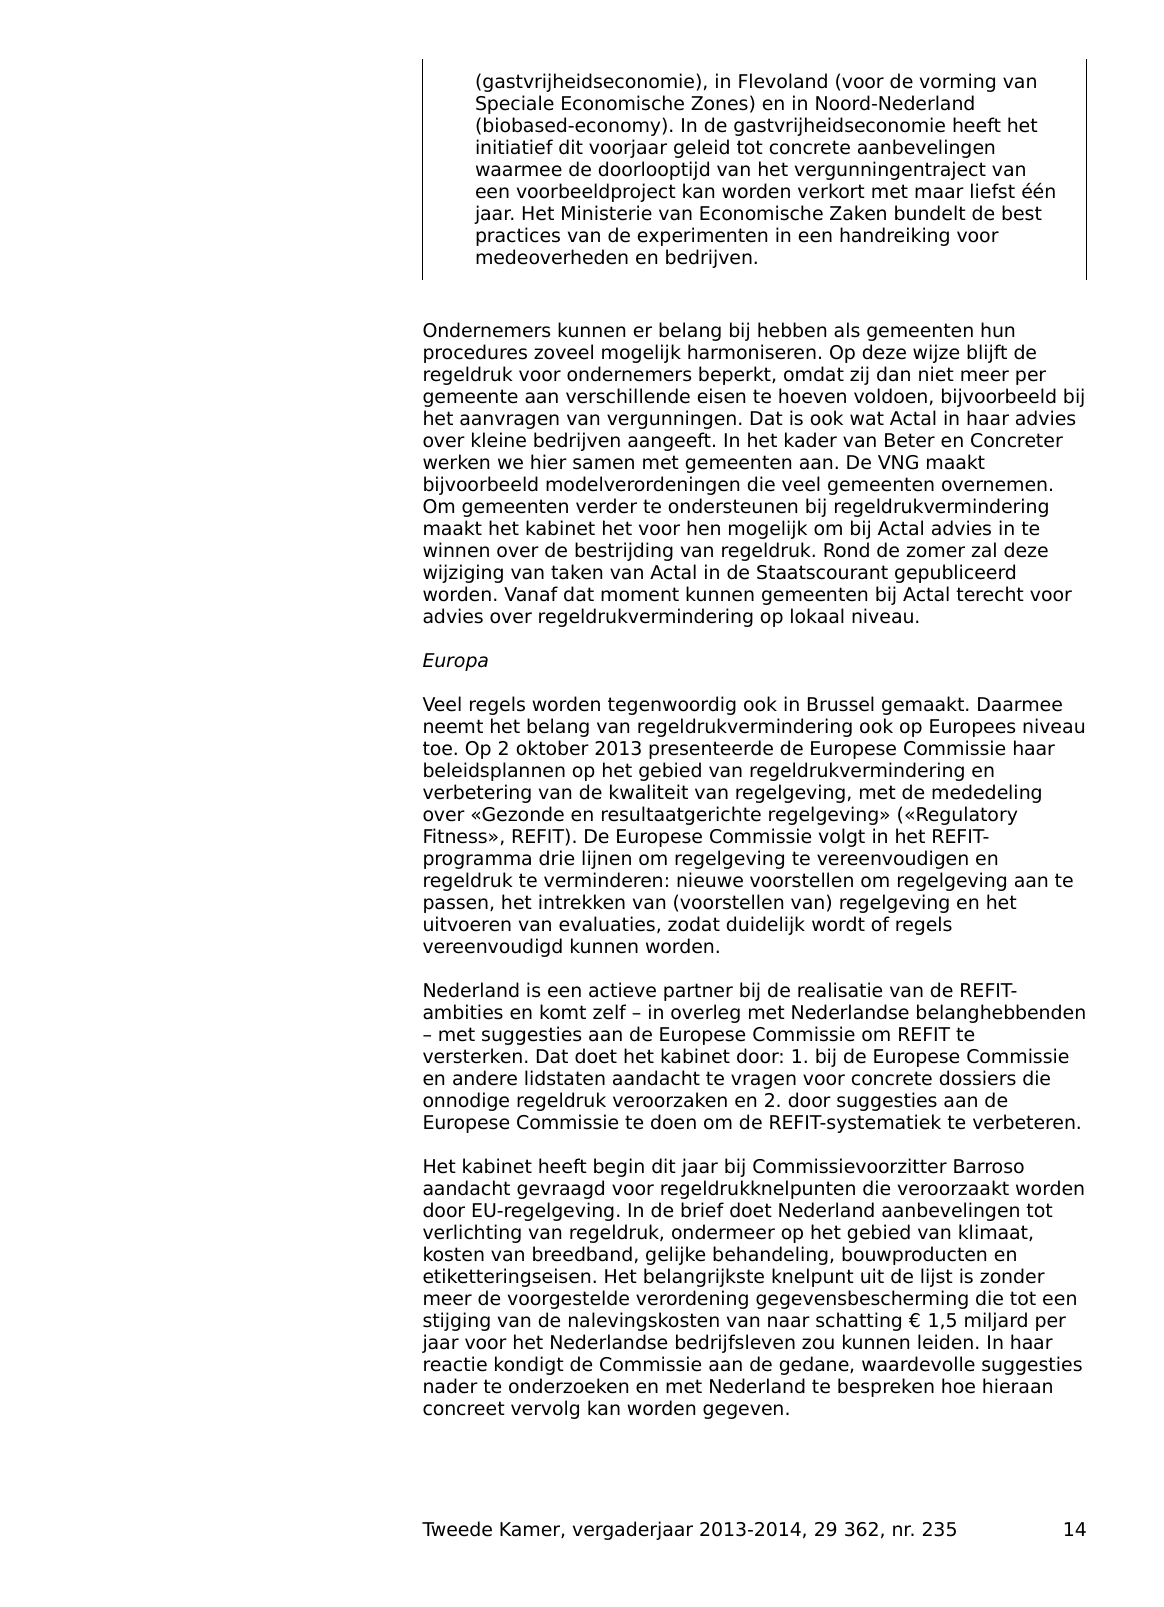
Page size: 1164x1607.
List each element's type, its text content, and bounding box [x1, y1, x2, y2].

text Ondernemers kunnen er belang bij hebben als gemeenten hun procedures zoveel mogelijk harmoniseren. Op deze wijze blijft de regeldruk voor ondernemers beperkt, omdat zij dan niet meer per gemeente aan verschillende eisen te hoeven voldoen, bijvoorbeeld bij het aanvragen van vergunningen. Dat is ook wat Actal in haar advies over kleine bedrijven aangeeft. In het kader van Beter en Concreter werken we hier samen met gemeenten aan. De VNG maakt bijvoorbeeld modelverordeningen die veel gemeenten overnemen. Om gemeenten verder te ondersteunen bij regeldrukvermindering maakt het kabinet het voor hen mogelijk om bij Actal advies in te winnen over de bestrijding van regeldruk. Rond de zomer zal deze wijziging van taken van Actal in de Staatscourant gepubliceerd worden. Vanaf dat moment kunnen gemeenten bij Actal terecht voor advies over regeldrukvermindering op lokaal niveau. [422, 320, 1087, 628]
text Nederland is een actieve partner bij de realisatie van de REFIT-ambities en komt zelf – in overleg met Nederlandse belanghebbenden – met suggesties aan de Europese Commissie om REFIT te versterken. Dat doet het kabinet door: 1. bij de Europese Commissie en andere lidstaten aandacht te vragen voor concrete dossiers die onnodige regeldruk veroorzaken en 2. door suggesties aan de Europese Commissie te doen om de REFIT-systematiek te verbeteren. [422, 980, 1087, 1134]
subtitle Europa [422, 650, 1087, 672]
table_header (gastvrijheidseconomie), in Flevoland (voor de vorming van Speciale Economische Zones) en in Noord-Nederland (biobased-economy). In de gastvrijheidseconomie heeft het initiatief dit voorjaar geleid tot concrete aanbevelingen waarmee de doorlooptijd van het vergunningentraject van een voorbeeldproject kan worden verkort met maar liefst één jaar. Het Ministerie van Economische Zaken bundelt de best practices van de experimenten in een handreiking voor medeoverheden en bedrijven. [423, 59, 1086, 280]
text Veel regels worden tegenwoordig ook in Brussel gemaakt. Daarmee neemt het belang van regeldrukvermindering ook op Europees niveau toe. Op 2 oktober 2013 presenteerde de Europese Commissie haar beleidsplannen op het gebied van regeldrukvermindering en verbetering van de kwaliteit van regelgeving, met de mededeling over «Gezonde en resultaatgerichte regelgeving» («Regulatory Fitness», REFIT). De Europese Commissie volgt in het REFIT-programma drie lijnen om regelgeving te vereenvoudigen en regeldruk te verminderen: nieuwe voorstellen om regelgeving aan te passen, het intrekken van (voorstellen van) regelgeving en het uitvoeren van evaluaties, zodat duidelijk wordt of regels vereenvoudigd kunnen worden. [422, 694, 1087, 958]
text Het kabinet heeft begin dit jaar bij Commissievoorzitter Barroso aandacht gevraagd voor regeldrukknelpunten die veroorzaakt worden door EU-regelgeving. In de brief doet Nederland aanbevelingen tot verlichting van regeldruk, ondermeer op het gebied van klimaat, kosten van breedband, gelijke behandeling, bouwproducten en etiketteringseisen. Het belangrijkste knelpunt uit de lijst is zonder meer de voorgestelde verordening gegevensbescherming die tot een stijging van de nalevingskosten van naar schatting € 1,5 miljard per jaar voor het Nederlandse bedrijfsleven zou kunnen leiden. In haar reactie kondigt de Commissie aan de gedane, waardevolle suggesties nader te onderzoeken en met Nederland te bespreken hoe hieraan concreet vervolg kan worden gegeven. [422, 1156, 1087, 1420]
